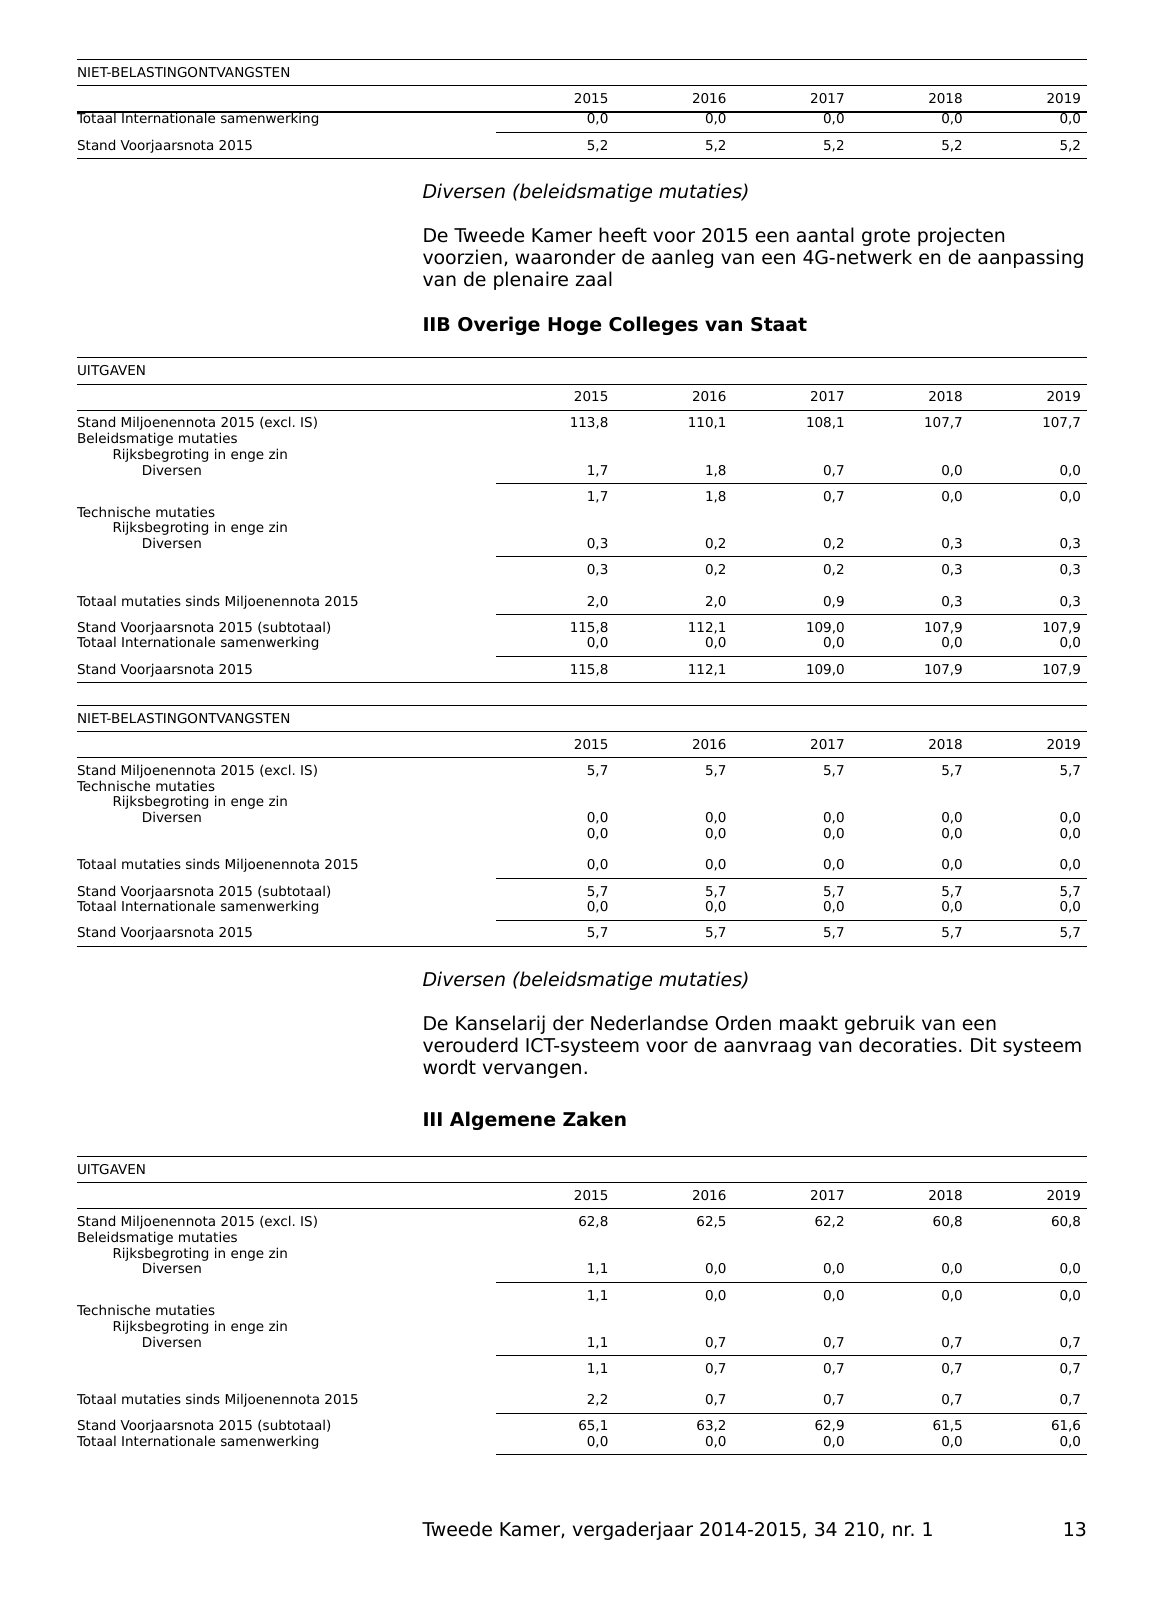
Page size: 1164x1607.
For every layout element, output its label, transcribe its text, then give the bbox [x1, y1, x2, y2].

table_cell [77, 1319, 106, 1334]
table_header [969, 1157, 1087, 1182]
table_cell 62,8 [496, 1209, 614, 1230]
table_cell [732, 447, 850, 462]
table_cell 5,7 [496, 879, 614, 899]
table_cell [614, 504, 732, 520]
table_cell 0,7 [969, 1392, 1087, 1412]
table_cell 0,0 [614, 113, 732, 132]
table_cell 2019 [969, 732, 1087, 757]
table_cell Rijksbegroting in enge zin [106, 794, 496, 810]
table_cell 107,9 [850, 657, 968, 682]
table_cell [732, 1230, 850, 1245]
table_cell 2017 [732, 1183, 850, 1208]
table_cell [106, 556, 136, 578]
table_cell Diversen [136, 463, 496, 483]
table_cell 0,0 [850, 463, 968, 483]
table_cell 2016 [614, 732, 732, 757]
table_cell 5,7 [969, 921, 1087, 946]
table_cell 0,0 [614, 899, 732, 919]
table_cell 0,0 [496, 826, 614, 841]
table_cell 0,0 [732, 826, 850, 841]
table_cell [496, 1303, 614, 1319]
table_header UITGAVEN [77, 1157, 496, 1182]
table_cell Totaal Internationale samenwerking [77, 1434, 496, 1454]
table_header [969, 706, 1087, 731]
table_cell 2016 [614, 86, 732, 111]
table_cell [136, 826, 496, 841]
table_cell [732, 504, 850, 520]
table_cell [106, 86, 136, 111]
table_cell [496, 447, 614, 462]
table_cell [136, 1355, 496, 1376]
table_cell 0,0 [496, 857, 614, 878]
table_cell 5,7 [850, 921, 968, 946]
table_cell 0,2 [732, 557, 850, 578]
table_cell [850, 504, 968, 520]
table_cell [732, 794, 850, 810]
table_cell 2015 [496, 86, 614, 111]
table_cell [614, 431, 732, 447]
table_cell [106, 841, 136, 857]
table_cell [614, 1376, 732, 1392]
table_cell [106, 463, 136, 483]
table_cell [969, 447, 1087, 462]
table_header [496, 1157, 614, 1182]
table_cell Beleidsmatige mutaties [77, 1230, 496, 1245]
table_cell Technische mutaties [77, 504, 496, 520]
table_cell [77, 86, 106, 111]
table_cell 1,8 [614, 463, 732, 483]
table_cell [614, 1319, 732, 1334]
table_cell [77, 841, 106, 857]
table_cell [614, 779, 732, 794]
table_cell 2019 [969, 1183, 1087, 1208]
table_cell 0,0 [496, 899, 614, 919]
table_cell [732, 779, 850, 794]
table_cell [969, 794, 1087, 810]
table_cell 0,0 [614, 1283, 732, 1303]
table_cell Diversen [136, 1261, 496, 1282]
table_cell 1,1 [496, 1335, 614, 1355]
table_cell [969, 1303, 1087, 1319]
table_cell [77, 536, 106, 556]
table_cell 5,7 [732, 879, 850, 899]
table_cell 5,7 [850, 879, 968, 899]
table_cell 0,0 [969, 113, 1087, 132]
table_header [969, 358, 1087, 383]
table_cell [614, 841, 732, 857]
table_cell 5,7 [496, 758, 614, 778]
table_cell 0,0 [850, 810, 968, 826]
table_cell 0,0 [732, 1283, 850, 1303]
table_cell [850, 779, 968, 794]
table_cell [614, 1230, 732, 1245]
table_cell [850, 520, 968, 536]
table_cell 0,2 [614, 536, 732, 556]
table_header [850, 706, 968, 731]
table_header [850, 358, 968, 383]
table_cell Rijksbegroting in enge zin [106, 447, 496, 462]
table_cell 107,9 [969, 615, 1087, 635]
table_cell 2019 [969, 385, 1087, 409]
table_cell 0,0 [969, 857, 1087, 878]
table_cell [969, 578, 1087, 593]
table_cell 0,2 [614, 557, 732, 578]
table_cell [77, 1355, 106, 1376]
table_cell [850, 1245, 968, 1261]
table_cell 62,5 [614, 1209, 732, 1230]
table_cell 0,3 [969, 536, 1087, 556]
table_cell 112,1 [614, 657, 732, 682]
table_cell 2018 [850, 385, 968, 409]
table_header [732, 358, 850, 383]
table_cell [136, 578, 496, 593]
table_cell 2018 [850, 86, 968, 111]
table_cell [77, 810, 106, 826]
table_cell 2018 [850, 1183, 968, 1208]
table_cell 115,8 [496, 615, 614, 635]
table_cell 0,3 [969, 557, 1087, 578]
table_cell 61,5 [850, 1414, 968, 1434]
table_cell 0,0 [732, 899, 850, 919]
table_cell [106, 810, 136, 826]
table_cell 61,6 [969, 1414, 1087, 1434]
table_cell 2015 [496, 732, 614, 757]
table_cell 0,0 [850, 1261, 968, 1282]
table_cell [136, 86, 496, 111]
table_cell 60,8 [850, 1209, 968, 1230]
table_cell 5,7 [850, 758, 968, 778]
table_cell Totaal Internationale samenwerking [77, 635, 496, 656]
table_cell 62,2 [732, 1209, 850, 1230]
table_cell 2019 [969, 86, 1087, 111]
table_cell [77, 1335, 106, 1355]
table_cell [77, 1376, 106, 1392]
table_cell 0,0 [732, 857, 850, 878]
table_cell 107,9 [969, 657, 1087, 682]
subtitle Diversen (beleidsmatige mutaties) [422, 969, 1087, 991]
table_cell 0,2 [732, 536, 850, 556]
subtitle IIB Overige Hoge Colleges van Staat [422, 313, 1087, 335]
table_cell [77, 794, 106, 810]
table_cell [850, 431, 968, 447]
table_cell 0,0 [614, 826, 732, 841]
table_cell 107,9 [850, 615, 968, 635]
table_cell Stand Voorjaarsnota 2015 (subtotaal) [77, 878, 496, 899]
text De Tweede Kamer heeft voor 2015 een aantal grote projecten voorzien, waaronder de aanleg van een 4G-netwerk en de aanpassing van de plenaire zaal [422, 225, 1087, 291]
table_cell 2,2 [496, 1392, 614, 1412]
table_cell 0,0 [850, 1434, 968, 1454]
subtitle III Algemene Zaken [422, 1109, 1087, 1131]
table_cell [614, 578, 732, 593]
table_cell 5,7 [614, 921, 732, 946]
table_cell 0,0 [614, 1261, 732, 1282]
table_cell 0,0 [850, 1283, 968, 1303]
table_cell 1,7 [496, 484, 614, 504]
table_cell 5,7 [732, 758, 850, 778]
table_cell 5,7 [969, 758, 1087, 778]
table_cell [850, 1230, 968, 1245]
table_cell [136, 483, 496, 504]
table_cell 109,0 [732, 657, 850, 682]
table_cell 0,3 [496, 557, 614, 578]
table_cell [969, 431, 1087, 447]
table_cell 5,7 [732, 921, 850, 946]
table_cell [496, 841, 614, 857]
table_cell 0,0 [496, 635, 614, 656]
table_cell [77, 826, 106, 841]
table_cell 1,1 [496, 1261, 614, 1282]
table_header [732, 706, 850, 731]
table_cell 0,0 [969, 810, 1087, 826]
table_cell Stand Miljoenennota 2015 (excl. IS) [77, 758, 496, 778]
table_cell 0,7 [614, 1335, 732, 1355]
table_cell [614, 447, 732, 462]
table_cell 0,0 [850, 635, 968, 656]
table_header [614, 60, 732, 85]
table_cell 0,0 [969, 463, 1087, 483]
table_cell [77, 556, 106, 578]
table_cell 62,9 [732, 1414, 850, 1434]
table_cell 0,0 [969, 484, 1087, 504]
table_cell [850, 578, 968, 593]
table_cell 2016 [614, 1183, 732, 1208]
table_cell [850, 1376, 968, 1392]
table_cell 5,2 [850, 133, 968, 158]
table_cell [77, 1261, 106, 1282]
table_cell 0,3 [850, 536, 968, 556]
table_header [614, 706, 732, 731]
table_cell [496, 504, 614, 520]
table_cell [969, 1245, 1087, 1261]
table_cell [136, 1376, 496, 1392]
table_cell 0,7 [850, 1356, 968, 1376]
table_cell 2015 [496, 385, 614, 409]
table_header [732, 60, 850, 85]
table_cell [614, 1245, 732, 1261]
table_cell 115,8 [496, 657, 614, 682]
table_cell 0,0 [496, 1434, 614, 1454]
table_cell [496, 578, 614, 593]
table_cell [77, 463, 106, 483]
table_cell [496, 1319, 614, 1334]
table_cell Totaal mutaties sinds Miljoenennota 2015 [77, 1392, 496, 1412]
table_cell 0,7 [732, 484, 850, 504]
table_cell 108,1 [732, 411, 850, 431]
table_cell 0,0 [969, 1261, 1087, 1282]
table_cell 0,0 [496, 810, 614, 826]
table_cell Totaal mutaties sinds Miljoenennota 2015 [77, 857, 496, 878]
table_cell 0,0 [732, 1261, 850, 1282]
table_cell 5,7 [496, 921, 614, 946]
table_cell [732, 1319, 850, 1334]
table_cell [850, 841, 968, 857]
table_cell Stand Voorjaarsnota 2015 [77, 920, 496, 946]
table_cell [106, 1335, 136, 1355]
table_cell Technische mutaties [77, 779, 496, 794]
table_cell 63,2 [614, 1414, 732, 1434]
table_cell [850, 1303, 968, 1319]
table_cell [77, 732, 496, 757]
table_cell [969, 1230, 1087, 1245]
table_cell [106, 826, 136, 841]
text De Kanselarij der Nederlandse Orden maakt gebruik van een verouderd ICT-systeem voor de aanvraag van decoraties. Dit systeem wordt vervangen. [422, 1013, 1087, 1079]
table_header [496, 60, 614, 85]
table_cell 0,0 [732, 1434, 850, 1454]
table_cell 112,1 [614, 615, 732, 635]
table_cell [77, 578, 106, 593]
table_cell 5,2 [969, 133, 1087, 158]
table_cell 0,0 [850, 899, 968, 919]
table_cell 0,0 [732, 113, 850, 132]
table_cell 5,7 [614, 879, 732, 899]
table_cell 0,0 [614, 810, 732, 826]
table_cell 5,7 [614, 758, 732, 778]
table_cell 107,7 [850, 411, 968, 431]
table_cell [77, 447, 106, 462]
table_cell Totaal Internationale samenwerking [77, 113, 496, 132]
table_cell 0,0 [969, 1283, 1087, 1303]
table_cell [732, 1376, 850, 1392]
table_cell 60,8 [969, 1209, 1087, 1230]
table_cell [106, 536, 136, 556]
table_cell [496, 431, 614, 447]
table_cell Diversen [136, 536, 496, 556]
table_cell [969, 1319, 1087, 1334]
table_cell [614, 1303, 732, 1319]
table_cell 0,0 [850, 484, 968, 504]
table_cell [77, 1282, 106, 1303]
table_cell 0,0 [850, 826, 968, 841]
table_cell 107,7 [969, 411, 1087, 431]
table_cell [969, 841, 1087, 857]
table_cell [496, 1376, 614, 1392]
table_cell 2017 [732, 732, 850, 757]
table_cell 0,0 [614, 635, 732, 656]
table_cell [969, 779, 1087, 794]
table_cell 0,0 [732, 810, 850, 826]
table_header [496, 358, 614, 383]
table_cell 0,0 [496, 113, 614, 132]
table_cell 5,2 [496, 133, 614, 158]
table_cell 0,0 [850, 857, 968, 878]
table_cell [106, 578, 136, 593]
table_cell 0,3 [496, 536, 614, 556]
table_cell 0,0 [969, 826, 1087, 841]
subtitle Diversen (beleidsmatige mutaties) [422, 181, 1087, 203]
table_cell 1,8 [614, 484, 732, 504]
table_cell 2017 [732, 86, 850, 111]
table_cell Totaal Internationale samenwerking [77, 899, 496, 919]
table_cell [614, 794, 732, 810]
table_cell 0,7 [969, 1356, 1087, 1376]
table_header [614, 358, 732, 383]
table_cell [732, 841, 850, 857]
table_cell [850, 794, 968, 810]
table_cell [969, 504, 1087, 520]
table_cell 5,2 [614, 133, 732, 158]
table_cell 0,7 [850, 1335, 968, 1355]
table_cell 0,7 [850, 1392, 968, 1412]
table_cell [732, 1303, 850, 1319]
table_cell 2016 [614, 385, 732, 409]
table_cell [850, 447, 968, 462]
table_cell Stand Miljoenennota 2015 (excl. IS) [77, 411, 496, 431]
table_cell [732, 431, 850, 447]
table_cell 0,0 [732, 635, 850, 656]
table_cell Stand Voorjaarsnota 2015 [77, 656, 496, 682]
table_header [614, 1157, 732, 1182]
table_cell [732, 1245, 850, 1261]
table_cell 1,1 [496, 1356, 614, 1376]
table_cell 0,7 [732, 463, 850, 483]
table_cell 5,2 [732, 133, 850, 158]
table_cell 0,0 [614, 1434, 732, 1454]
table_cell [106, 1282, 136, 1303]
table_cell 109,0 [732, 615, 850, 635]
table_header UITGAVEN [77, 358, 496, 383]
table_cell Diversen [136, 810, 496, 826]
table_cell 5,7 [969, 879, 1087, 899]
table_cell Beleidsmatige mutaties [77, 431, 496, 447]
table_cell 0,7 [614, 1392, 732, 1412]
table_cell 1,1 [496, 1283, 614, 1303]
table_cell [77, 385, 106, 409]
table_cell 113,8 [496, 411, 614, 431]
table_cell [496, 1245, 614, 1261]
table_cell Rijksbegroting in enge zin [106, 520, 496, 536]
table_cell [77, 520, 106, 536]
table_cell [106, 1261, 136, 1282]
table_cell 2018 [850, 732, 968, 757]
table_cell [850, 1319, 968, 1334]
table_cell [106, 483, 136, 504]
table_cell 0,0 [969, 899, 1087, 919]
table_cell 0,0 [614, 857, 732, 878]
table_cell 0,3 [850, 594, 968, 614]
table_cell [77, 1183, 496, 1208]
table_cell Stand Voorjaarsnota 2015 (subtotaal) [77, 614, 496, 635]
table_cell [77, 1245, 106, 1261]
table_cell [732, 520, 850, 536]
table_cell [732, 578, 850, 593]
table_header NIET-BELASTINGONTVANGSTEN [77, 60, 496, 85]
table_header [850, 1157, 968, 1182]
table_cell [106, 1376, 136, 1392]
table_cell [496, 1230, 614, 1245]
table_cell [496, 779, 614, 794]
table_cell [136, 556, 496, 578]
table_cell [496, 794, 614, 810]
table_cell Rijksbegroting in enge zin [106, 1319, 496, 1334]
table_cell 0,7 [969, 1335, 1087, 1355]
table_cell Technische mutaties [77, 1303, 496, 1319]
table_cell Totaal mutaties sinds Miljoenennota 2015 [77, 594, 496, 614]
table_cell 1,7 [496, 463, 614, 483]
table_cell 2015 [496, 1183, 614, 1208]
table_cell Stand Voorjaarsnota 2015 (subtotaal) [77, 1413, 496, 1434]
table_cell 0,3 [969, 594, 1087, 614]
table_cell [969, 1376, 1087, 1392]
table_cell 0,9 [732, 594, 850, 614]
table_cell 65,1 [496, 1414, 614, 1434]
table_cell 0,7 [732, 1392, 850, 1412]
table_cell 0,7 [732, 1335, 850, 1355]
table_cell 0,3 [850, 557, 968, 578]
table_header NIET-BELASTINGONTVANGSTEN [77, 706, 496, 731]
table_cell [136, 841, 496, 857]
table_cell Stand Miljoenennota 2015 (excl. IS) [77, 1209, 496, 1230]
table_cell Stand Voorjaarsnota 2015 [77, 132, 496, 158]
table_cell 0,0 [969, 1434, 1087, 1454]
table_cell [614, 520, 732, 536]
table_cell Diversen [136, 1335, 496, 1355]
table_cell 2017 [732, 385, 850, 409]
table_cell 0,7 [614, 1356, 732, 1376]
table_cell [77, 483, 106, 504]
table_cell Rijksbegroting in enge zin [106, 1245, 496, 1261]
table_header [850, 60, 968, 85]
table_cell [496, 520, 614, 536]
table_cell [136, 1282, 496, 1303]
table_cell [969, 520, 1087, 536]
table_cell 2,0 [614, 594, 732, 614]
table_cell 0,0 [850, 113, 968, 132]
table_cell [136, 385, 496, 409]
table_header [496, 706, 614, 731]
table_cell [106, 1355, 136, 1376]
table_cell 0,0 [969, 635, 1087, 656]
table_cell 2,0 [496, 594, 614, 614]
table_cell 0,7 [732, 1356, 850, 1376]
table_header [969, 60, 1087, 85]
table_header [732, 1157, 850, 1182]
table_cell [106, 385, 136, 409]
table_cell 110,1 [614, 411, 732, 431]
